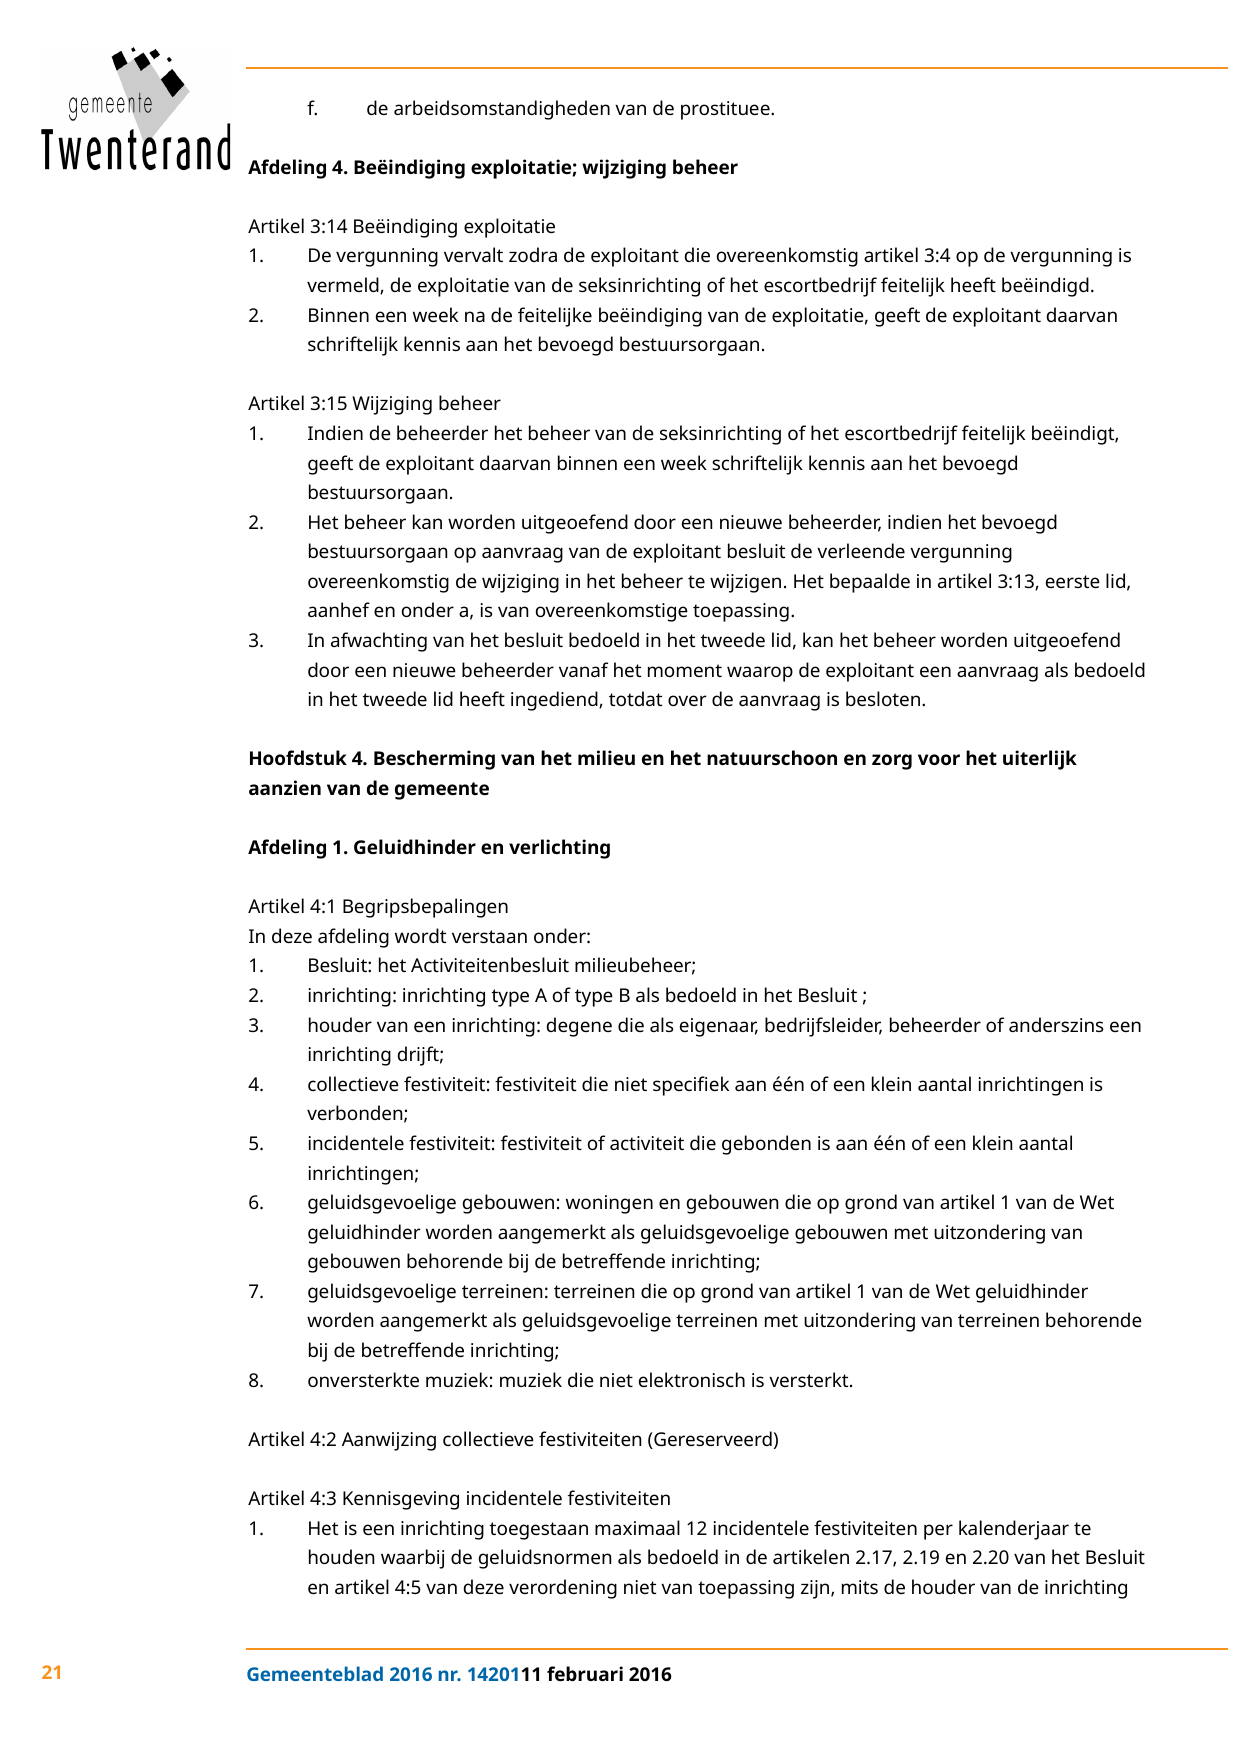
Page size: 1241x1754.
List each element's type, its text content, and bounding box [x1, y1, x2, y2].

picture [41, 47, 231, 172]
list geluidsgevoelige gebouwen: woningen en gebouwen die op grond van artikel 1 van de Wet geluidhinder worden aangemerkt als geluidsgevoelige gebouwen met uitzondering van gebouwen behorende bij de betreffende inrichting; [248, 1189, 1152, 1274]
list Besluit: het Activiteitenbesluit milieubeheer; [248, 953, 1152, 978]
list In afwachting van het besluit bedoeld in het tweede lid, kan het beheer worden uitgeoefend door een nieuwe beheerder vanaf het moment waarop de exploitant een aanvraag als bedoeld in het tweede lid heeft ingediend, totdat over de aanvraag is besloten. [248, 627, 1152, 712]
text Artikel 4:2 Aanwijzing collectieve festiviteiten (Gereserveerd) [248, 1426, 1152, 1452]
list Binnen een week na de feitelijke beëindiging van de exploitatie, geeft de exploitant daarvan schriftelijk kennis aan het bevoegd bestuursorgaan. [248, 302, 1152, 357]
text Hoofdstuk 4. Bescherming van het milieu en het natuurschoon en zorg voor het uiterlijk aanzien van de gemeente [248, 746, 1152, 801]
text In deze afdeling wordt verstaan onder: [248, 923, 1152, 949]
list geluidsgevoelige terreinen: terreinen die op grond van artikel 1 van de Wet geluidhinder worden aangemerkt als geluidsgevoelige terreinen met uitzondering van terreinen behorende bij de betreffende inrichting; [248, 1278, 1152, 1363]
list Het beheer kan worden uitgeoefend door een nieuwe beheerder, indien het bevoegd bestuursorgaan op aanvraag van de exploitant besluit de verleende vergunning overeenkomstig de wijziging in het beheer te wijzigen. Het bepaalde in artikel 3:13, eerste lid, aanhef en onder a, is van overeenkomstige toepassing. [248, 509, 1152, 623]
list de arbeidsomstandigheden van de prostituee. [307, 95, 1152, 121]
text Artikel 3:14 Beëindiging exploitatie [248, 213, 1152, 239]
list onversterkte muziek: muziek die niet elektronisch is versterkt. [248, 1367, 1152, 1393]
list De vergunning vervalt zodra de exploitant die overeenkomstig artikel 3:4 op de vergunning is vermeld, de exploitatie van de seksinrichting of het escortbedrijf feitelijk heeft beëindigd. [248, 243, 1152, 298]
list houder van een inrichting: degene die als eigenaar, bedrijfsleider, beheerder of anderszins een inrichting drijft; [248, 1012, 1152, 1067]
text Afdeling 1. Geluidhinder en verlichting [248, 834, 1152, 860]
list inrichting: inrichting type A of type B als bedoeld in het Besluit ; [248, 982, 1152, 1008]
text Artikel 3:15 Wijziging beheer [248, 391, 1152, 416]
text Artikel 4:1 Begripsbepalingen [248, 893, 1152, 919]
text Artikel 4:3 Kennisgeving incidentele festiviteiten [248, 1485, 1152, 1511]
list collectieve festiviteit: festiviteit die niet specifiek aan één of een klein aantal inrichtingen is verbonden; [248, 1071, 1152, 1126]
list Het is een inrichting toegestaan maximaal 12 incidentele festiviteiten per kalenderjaar te houden waarbij de geluidsnormen als bedoeld in de artikelen 2.17, 2.19 en 2.20 van het Besluit en artikel 4:5 van deze verordening niet van toepassing zijn, mits de houder van de inrichting [248, 1515, 1152, 1600]
list Indien de beheerder het beheer van de seksinrichting of het escortbedrijf feitelijk beëindigt, geeft de exploitant daarvan binnen een week schriftelijk kennis aan het bevoegd bestuursorgaan. [248, 420, 1152, 505]
list incidentele festiviteit: festiviteit of activiteit die gebonden is aan één of een klein aantal inrichtingen; [248, 1130, 1152, 1186]
text Afdeling 4. Beëindiging exploitatie; wijziging beheer [248, 154, 1152, 180]
